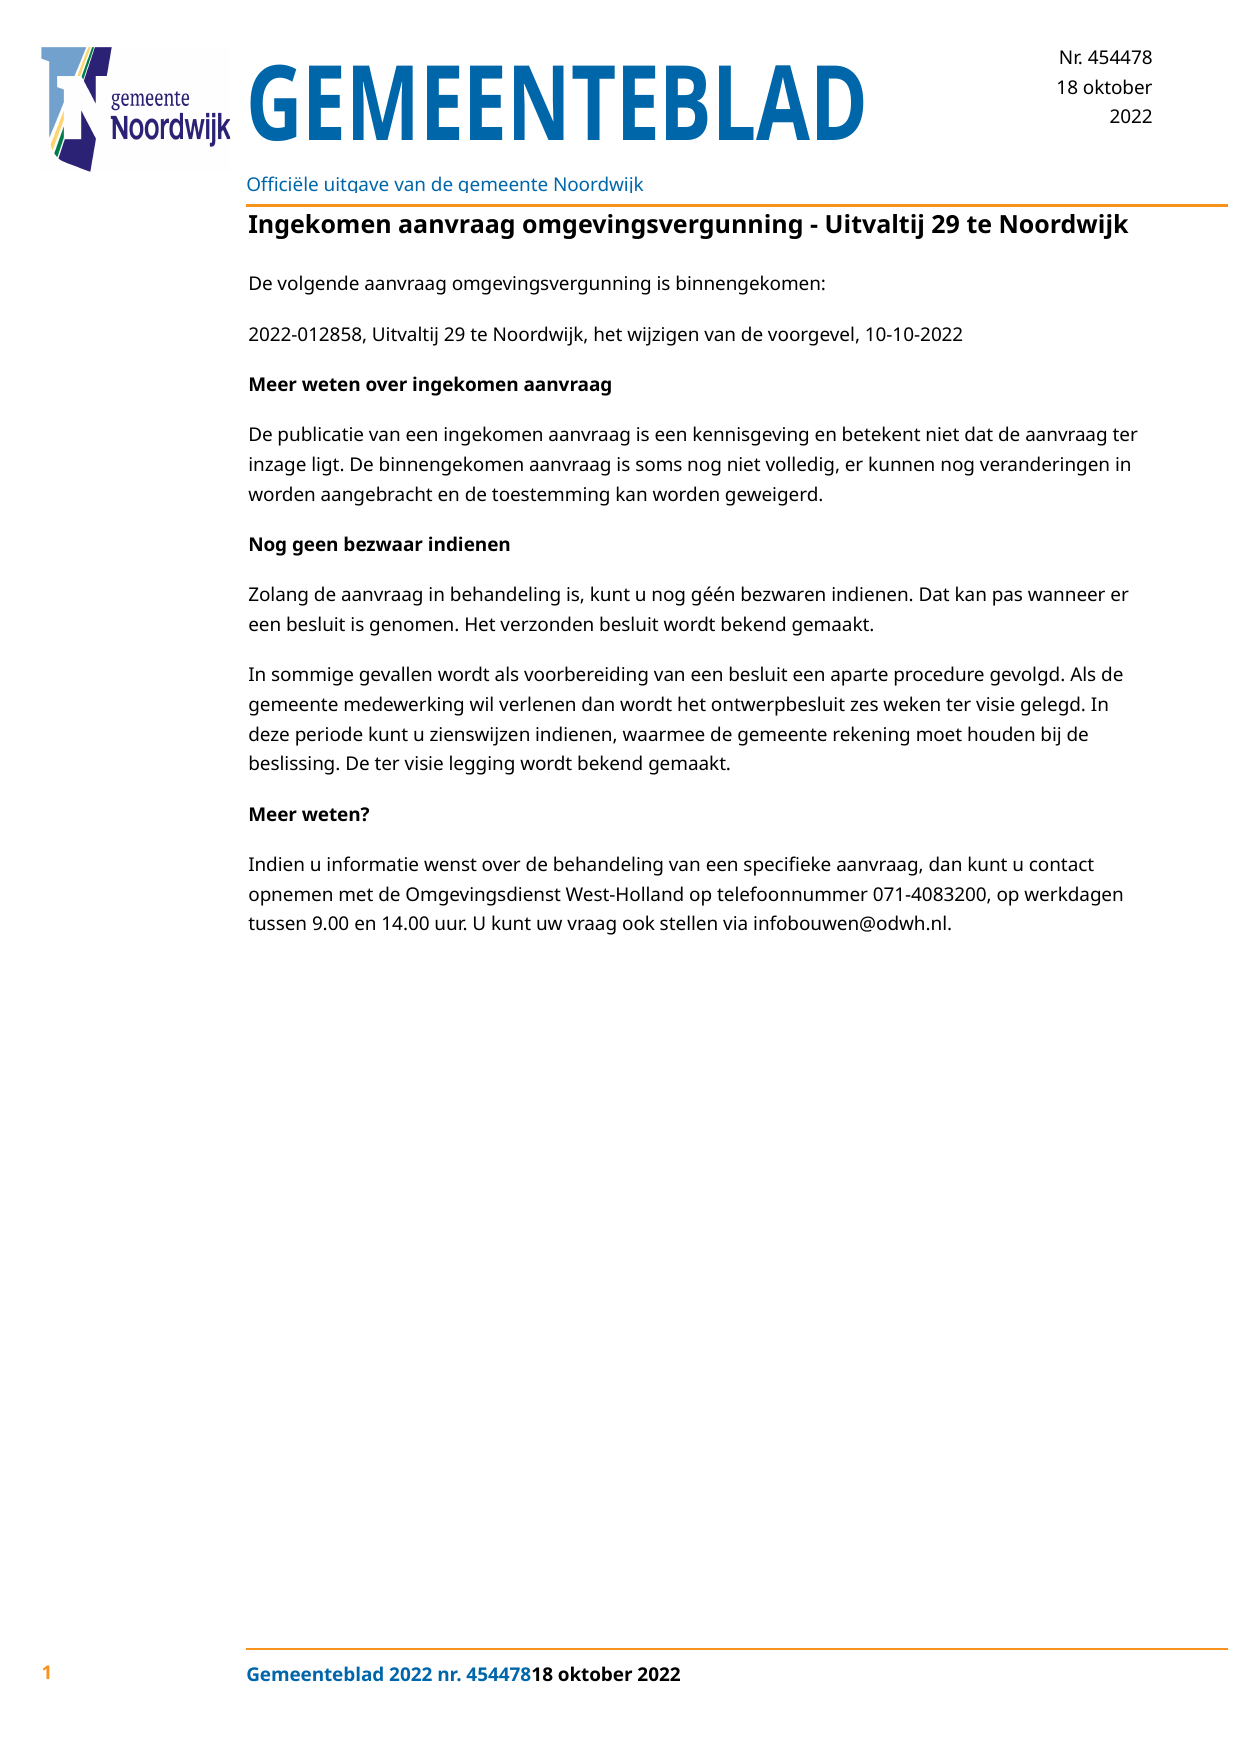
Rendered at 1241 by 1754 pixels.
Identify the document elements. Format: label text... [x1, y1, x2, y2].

text De publicatie van een ingekomen aanvraag is een kennisgeving en betekent niet dat de aanvraag ter inzage ligt. De binnengekomen aanvraag is soms nog niet volledig, er kunnen nog veranderingen in worden aangebracht en de toestemming kan worden geweigerd. [248, 422, 1152, 506]
text De volgende aanvraag omgevingsvergunning is binnengekomen: [248, 270, 1152, 296]
picture [41, 47, 231, 172]
text Meer weten over ingekomen aanvraag [248, 371, 1152, 397]
text Zolang de aanvraag in behandeling is, kunt u nog géén bezwaren indienen. Dat kan pas wanneer er een besluit is genomen. Het verzonden besluit wordt bekend gemaakt. [248, 582, 1152, 637]
text Indien u informatie wenst over de behandeling van een specifieke aanvraag, dan kunt u contact opnemen met de Omgevingsdienst West-Holland op telefoonnummer 071-4083200, op werkdagen tussen 9.00 en 14.00 uur. U kunt uw vraag ook stellen via infobouwen@odwh.nl. [248, 851, 1152, 936]
text In sommige gevallen wordt als voorbereiding van een besluit een aparte procedure gevolgd. Als de gemeente medewerking wil verlenen dan wordt het ontwerpbesluit zes weken ter visie gelegd. In deze periode kunt u zienswijzen indienen, waarmee de gemeente rekening moet houden bij de beslissing. De ter visie legging wordt bekend gemaakt. [248, 662, 1152, 776]
text Ingekomen aanvraag omgevingsvergunning - Uitvaltij 29 te Noordwijk [248, 207, 1152, 241]
text 2022-012858, Uitvaltij 29 te Noordwijk, het wijzigen van de voorgevel, 10-10-2022 [248, 321, 1152, 346]
text Nog geen bezwaar indienen [248, 531, 1152, 557]
text Meer weten? [248, 801, 1152, 826]
